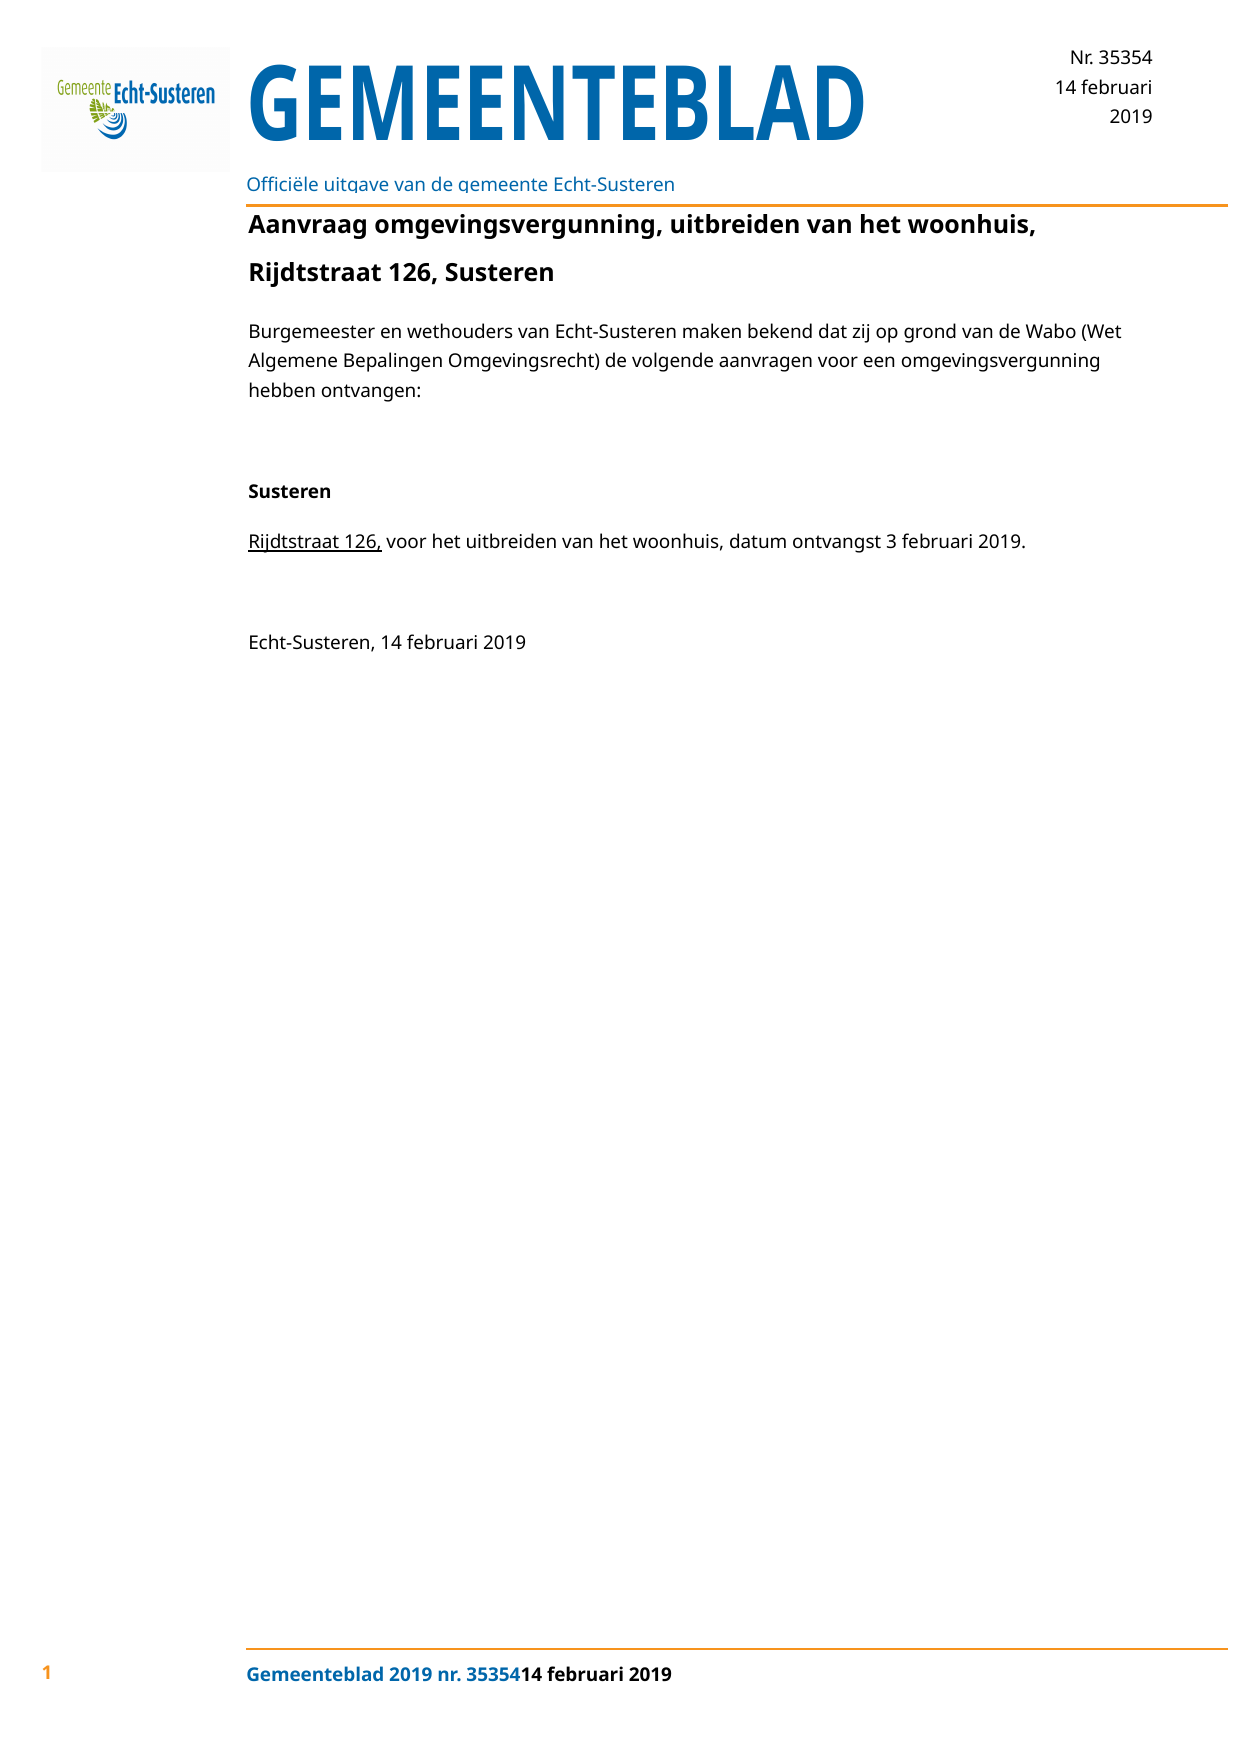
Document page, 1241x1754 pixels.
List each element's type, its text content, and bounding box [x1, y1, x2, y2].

text Rijdtstraat 126, voor het uitbreiden van het woonhuis, datum ontvangst 3 februari 2019. [248, 528, 1152, 554]
text Echt-Susteren, 14 februari 2019 [248, 629, 1152, 655]
text Burgemeester en wethouders van Echt-Susteren maken bekend dat zij op grond van de Wabo (Wet Algemene Bepalingen Omgevingsrecht) de volgende aanvragen voor een omgevingsvergunning hebben ontvangen: [248, 318, 1152, 403]
picture [41, 47, 231, 172]
text Aanvraag omgevingsvergunning, uitbreiden van het woonhuis, Rijdtstraat 126, Susteren [248, 207, 1152, 288]
text Susteren [248, 478, 1152, 504]
